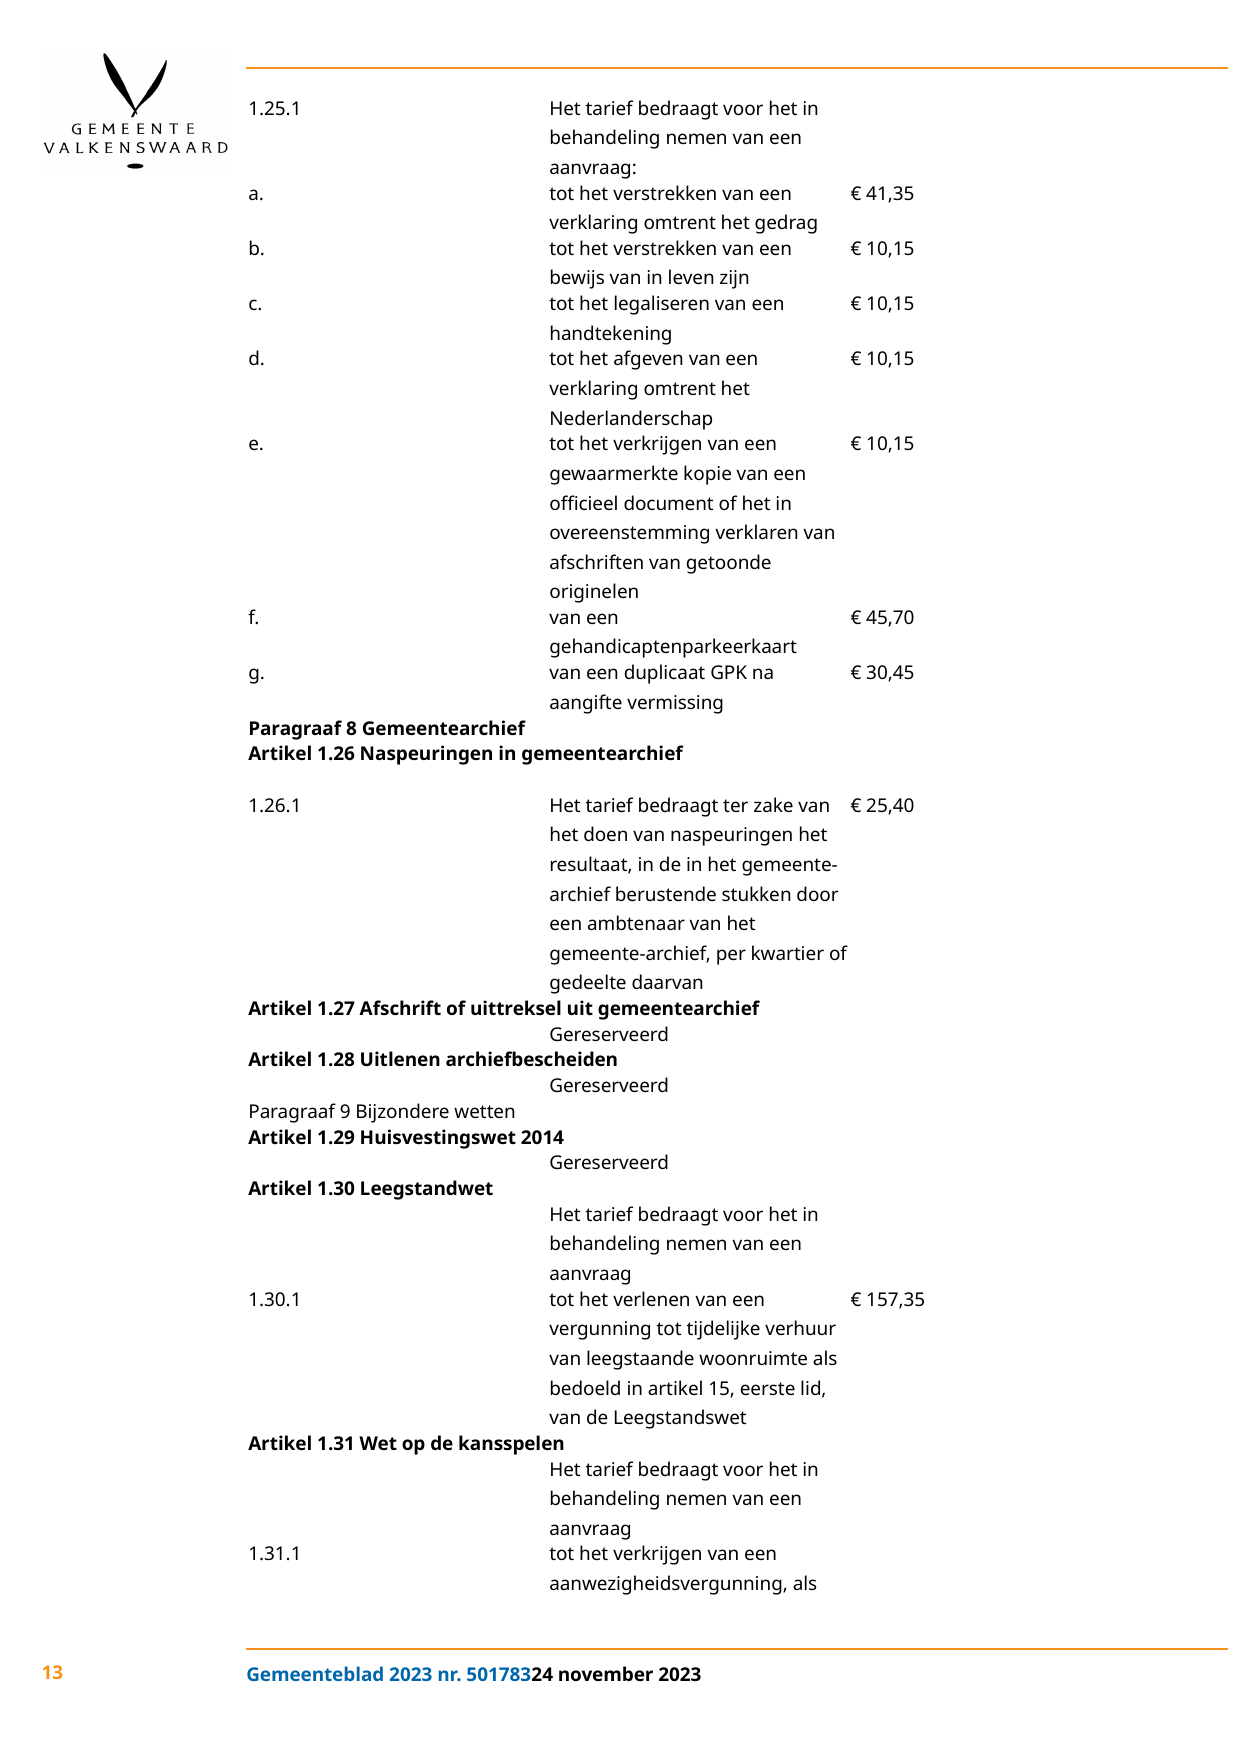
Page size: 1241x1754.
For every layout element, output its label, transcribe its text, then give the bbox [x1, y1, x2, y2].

table_cell [248, 1073, 549, 1098]
table_cell [850, 766, 1152, 792]
table_cell tot het afgeven van een verklaring omtrent het Nederlanderschap [549, 346, 850, 431]
table_cell [248, 1456, 549, 1541]
table_cell € 25,40 [850, 792, 1152, 995]
table_cell Paragraaf 9 Bijzondere wetten [248, 1098, 1152, 1124]
table_cell van een duplicaat GPK na aangifte vermissing [549, 660, 850, 715]
table_cell € 10,15 [850, 235, 1152, 290]
table_cell [850, 1541, 1152, 1596]
table_cell 1.26.1 [248, 792, 549, 995]
table_cell Paragraaf 8 Gemeentearchief [248, 715, 1152, 741]
table_cell € 30,45 [850, 660, 1152, 715]
table_cell e. [248, 431, 549, 604]
table_cell Gereserveerd [549, 1021, 850, 1047]
table_cell tot het verkrijgen van een gewaarmerkte kopie van een officieel document of het in overeenstemming verklaren van afschriften van getoonde originelen [549, 431, 850, 604]
table_cell Artikel 1.28 Uitlenen archiefbescheiden [248, 1047, 1152, 1072]
table_cell 1.25.1 [248, 95, 549, 180]
table_cell b. [248, 235, 549, 290]
table_cell [850, 1150, 1152, 1175]
table_cell [850, 1456, 1152, 1541]
table_cell Artikel 1.27 Afschrift of uittreksel uit gemeentearchief [248, 995, 1152, 1021]
table_cell Het tarief bedraagt voor het in behandeling nemen van een aanvraag [549, 1201, 850, 1286]
table_cell [248, 766, 549, 792]
table_cell [248, 1021, 549, 1047]
table_cell tot het verkrijgen van een aanwezigheidsvergunning, als [549, 1541, 850, 1596]
table_cell € 41,35 [850, 180, 1152, 235]
table_cell Het tarief bedraagt voor het in behandeling nemen van een aanvraag [549, 1456, 850, 1541]
table_cell [850, 1201, 1152, 1286]
table_cell g. [248, 660, 549, 715]
table_cell d. [248, 346, 549, 431]
table_cell [850, 1073, 1152, 1098]
picture [41, 47, 231, 172]
table_cell Artikel 1.30 Leegstandwet [248, 1175, 1152, 1201]
table_cell € 157,35 [850, 1286, 1152, 1430]
table_cell Gereserveerd [549, 1150, 850, 1175]
table_cell [248, 1150, 549, 1175]
table_cell c. [248, 290, 549, 346]
table_cell Artikel 1.26 Naspeuringen in gemeentearchief [248, 741, 1152, 766]
table_cell a. [248, 180, 549, 235]
table_cell 1.31.1 [248, 1541, 549, 1596]
table_cell van een gehandicaptenparkeerkaart [549, 604, 850, 659]
table_cell [850, 95, 1152, 180]
table_cell € 10,15 [850, 346, 1152, 431]
table_cell Het tarief bedraagt voor het in behandeling nemen van een aanvraag: [549, 95, 850, 180]
table_cell tot het legaliseren van een handtekening [549, 290, 850, 346]
table_cell tot het verlenen van een vergunning tot tijdelijke verhuur van leegstaande woonruimte als bedoeld in artikel 15, eerste lid, van de Leegstandswet [549, 1286, 850, 1430]
table_cell tot het verstrekken van een verklaring omtrent het gedrag [549, 180, 850, 235]
table_cell f. [248, 604, 549, 659]
table_cell Gereserveerd [549, 1073, 850, 1098]
table_cell [850, 1021, 1152, 1047]
table_cell 1.30.1 [248, 1286, 549, 1430]
table_cell Het tarief bedraagt ter zake van het doen van naspeuringen het resultaat, in de in het gemeente-archief berustende stukken door een ambtenaar van het gemeente-archief, per kwartier of gedeelte daarvan [549, 792, 850, 995]
table_cell Artikel 1.29 Huisvestingswet 2014 [248, 1124, 1152, 1149]
table_cell € 45,70 [850, 604, 1152, 659]
table_cell [549, 766, 850, 792]
table_cell € 10,15 [850, 290, 1152, 346]
table_cell € 10,15 [850, 431, 1152, 604]
table_cell tot het verstrekken van een bewijs van in leven zijn [549, 235, 850, 290]
table_cell [248, 1201, 549, 1286]
table_cell Artikel 1.31 Wet op de kansspelen [248, 1430, 1152, 1456]
